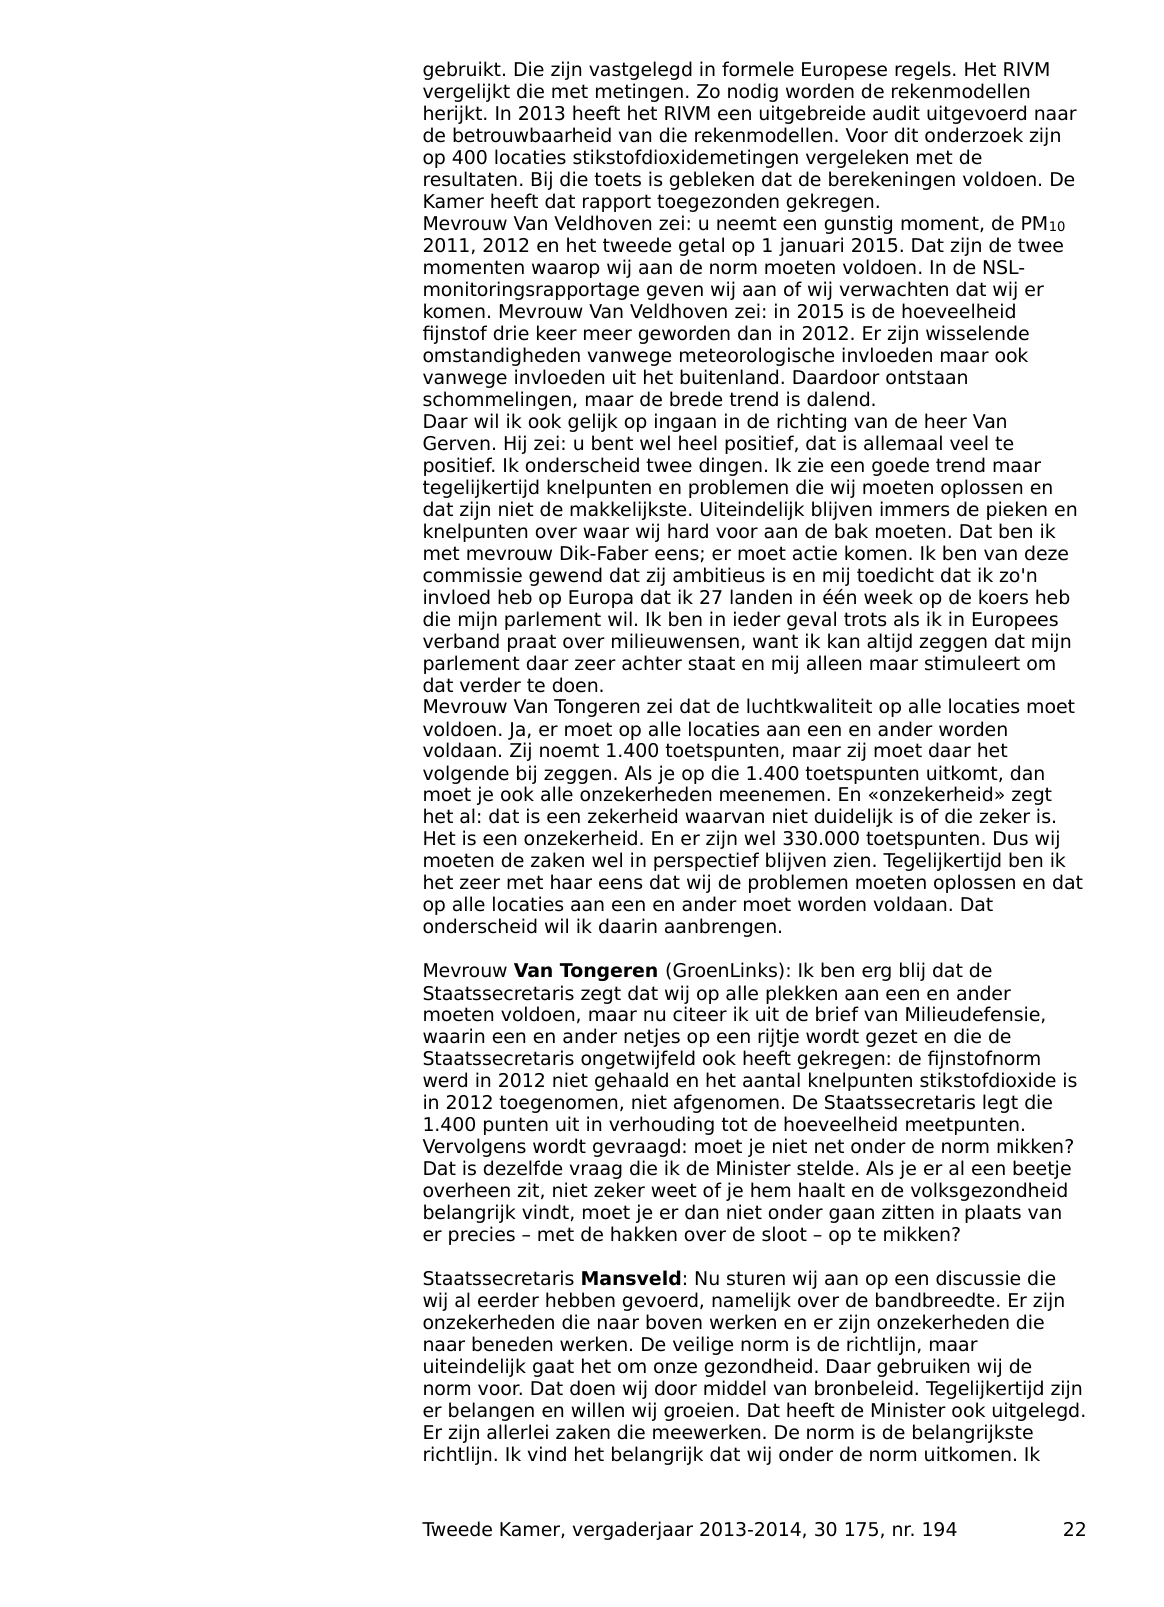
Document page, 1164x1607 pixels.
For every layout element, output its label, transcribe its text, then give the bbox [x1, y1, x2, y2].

text Staatssecretaris Mansveld: Nu sturen wij aan op een discussie die wij al eerder hebben gevoerd, namelijk over de bandbreedte. Er zijn onzekerheden die naar boven werken en er zijn onzekerheden die naar beneden werken. De veilige norm is de richtlijn, maar uiteindelijk gaat het om onze gezondheid. Daar gebruiken wij de norm voor. Dat doen wij door middel van bronbeleid. Tegelijkertijd zijn er belangen en willen wij groeien. Dat heeft de Minister ook uitgelegd. Er zijn allerlei zaken die meewerken. De norm is de belangrijkste richtlijn. Ik vind het belangrijk dat wij onder de norm uitkomen. Ik [422, 1268, 1087, 1466]
text Daar wil ik ook gelijk op ingaan in de richting van de heer Van Gerven. Hij zei: u bent wel heel positief, dat is allemaal veel te positief. Ik onderscheid twee dingen. Ik zie een goede trend maar tegelijkertijd knelpunten en problemen die wij moeten oplossen en dat zijn niet de makkelijkste. Uiteindelijk blijven immers de pieken en knelpunten over waar wij hard voor aan de bak moeten. Dat ben ik met mevrouw Dik-Faber eens; er moet actie komen. Ik ben van deze commissie gewend dat zij ambitieus is en mij toedicht dat ik zo'n invloed heb op Europa dat ik 27 landen in één week op de koers heb die mijn parlement wil. Ik ben in ieder geval trots als ik in Europees verband praat over milieuwensen, want ik kan altijd zeggen dat mijn parlement daar zeer achter staat en mij alleen maar stimuleert om dat verder te doen. [422, 411, 1087, 696]
text Mevrouw Van Tongeren zei dat de luchtkwaliteit op alle locaties moet voldoen. Ja, er moet op alle locaties aan een en ander worden voldaan. Zij noemt 1.400 toetspunten, maar zij moet daar het volgende bij zeggen. Als je op die 1.400 toetspunten uitkomt, dan moet je ook alle onzekerheden meenemen. En «onzekerheid» zegt het al: dat is een zekerheid waarvan niet duidelijk is of die zeker is. Het is een onzekerheid. En er zijn wel 330.000 toetspunten. Dus wij moeten de zaken wel in perspectief blijven zien. Tegelijkertijd ben ik het zeer met haar eens dat wij de problemen moeten oplossen en dat op alle locaties aan een en ander moet worden voldaan. Dat onderscheid wil ik daarin aanbrengen. [422, 696, 1087, 938]
text Mevrouw Van Veldhoven zei: u neemt een gunstig moment, de PM10 2011, 2012 en het tweede getal op 1 januari 2015. Dat zijn de twee momenten waarop wij aan de norm moeten voldoen. In de NSL-monitoringsrapportage geven wij aan of wij verwachten dat wij er komen. Mevrouw Van Veldhoven zei: in 2015 is de hoeveelheid fijnstof drie keer meer geworden dan in 2012. Er zijn wisselende omstandigheden vanwege meteorologische invloeden maar ook vanwege invloeden uit het buitenland. Daardoor ontstaan schommelingen, maar de brede trend is dalend. [422, 213, 1087, 411]
text gebruikt. Die zijn vastgelegd in formele Europese regels. Het RIVM vergelijkt die met metingen. Zo nodig worden de rekenmodellen herijkt. In 2013 heeft het RIVM een uitgebreide audit uitgevoerd naar de betrouwbaarheid van die rekenmodellen. Voor dit onderzoek zijn op 400 locaties stikstofdioxidemetingen vergeleken met de resultaten. Bij die toets is gebleken dat de berekeningen voldoen. De Kamer heeft dat rapport toegezonden gekregen. [422, 59, 1087, 213]
text Mevrouw Van Tongeren (GroenLinks): Ik ben erg blij dat de Staatssecretaris zegt dat wij op alle plekken aan een en ander moeten voldoen, maar nu citeer ik uit de brief van Milieudefensie, waarin een en ander netjes op een rijtje wordt gezet en die de Staatssecretaris ongetwijfeld ook heeft gekregen: de fijnstofnorm werd in 2012 niet gehaald en het aantal knelpunten stikstofdioxide is in 2012 toegenomen, niet afgenomen. De Staatssecretaris legt die 1.400 punten uit in verhouding tot de hoeveelheid meetpunten. Vervolgens wordt gevraagd: moet je niet net onder de norm mikken? Dat is dezelfde vraag die ik de Minister stelde. Als je er al een beetje overheen zit, niet zeker weet of je hem haalt en de volksgezondheid belangrijk vindt, moet je er dan niet onder gaan zitten in plaats van er precies – met de hakken over de sloot – op te mikken? [422, 960, 1087, 1246]
